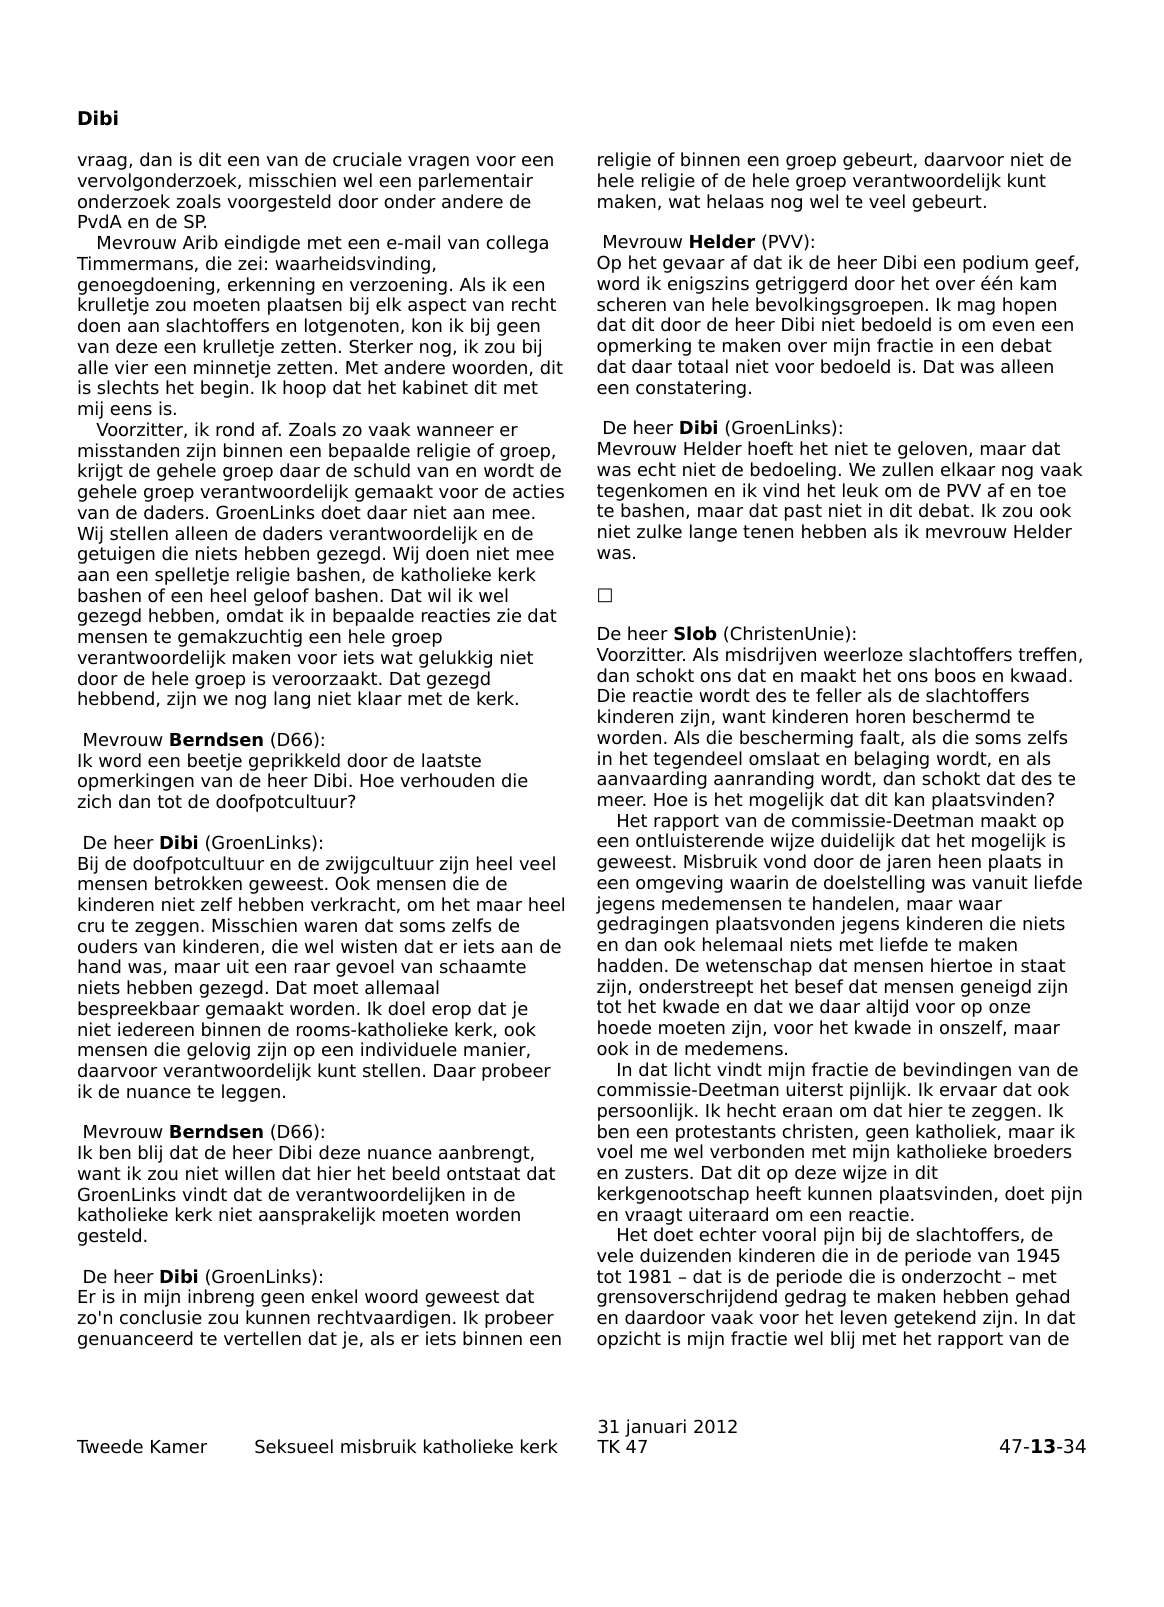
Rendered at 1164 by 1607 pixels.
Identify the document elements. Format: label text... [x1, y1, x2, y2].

text De heer Dibi (GroenLinks): [596, 418, 1087, 439]
text Voorzitter, ik rond af. Zoals zo vaak wanneer er misstanden zijn binnen een bepaalde religie of groep, krijgt de gehele groep daar de schuld van en wordt de gehele groep verantwoordelijk gemaakt voor de acties van de daders. GroenLinks doet daar niet aan mee. Wij stellen alleen de daders verantwoordelijk en de getuigen die niets hebben gezegd. Wij doen niet mee aan een spelletje religie bashen, de katholieke kerk bashen of een heel geloof bashen. Dat wil ik wel gezegd hebben, omdat ik in bepaalde reacties zie dat mensen te gemakzuchtig een hele groep verantwoordelijk maken voor iets wat gelukkig niet door de hele groep is veroorzaakt. Dat gezegd hebbend, zijn we nog lang niet klaar met de kerk. [77, 420, 567, 710]
text Ik ben blij dat de heer Dibi deze nuance aanbrengt, want ik zou niet willen dat hier het beeld ontstaat dat GroenLinks vindt dat de verantwoordelijken in de katholieke kerk niet aansprakelijk moeten worden gesteld. [77, 1143, 567, 1247]
text Voorzitter. Als misdrijven weerloze slachtoffers treffen, dan schokt ons dat en maakt het ons boos en kwaad. Die reactie wordt des te feller als de slachtoffers kinderen zijn, want kinderen horen beschermd te worden. Als die bescherming faalt, als die soms zelfs in het tegendeel omslaat en belaging wordt, en als aanvaarding aanranding wordt, dan schokt dat des te meer. Hoe is het mogelijk dat dit kan plaatsvinden? [596, 645, 1087, 811]
text Het rapport van de commissie-Deetman maakt op een ontluisterende wijze duidelijk dat het mogelijk is geweest. Misbruik vond door de jaren heen plaats in een omgeving waarin de doelstelling was vanuit liefde jegens medemensen te handelen, maar waar gedragingen plaatsvonden jegens kinderen die niets en dan ook helemaal niets met liefde te maken hadden. De wetenschap dat mensen hiertoe in staat zijn, onderstreept het besef dat mensen geneigd zijn tot het kwade en dat we daar altijd voor op onze hoede moeten zijn, voor het kwade in onszelf, maar ook in de medemens. [596, 811, 1087, 1059]
text Het doet echter vooral pijn bij de slachtoffers, de vele duizenden kinderen die in de periode van 1945 tot 1981 – dat is de periode die is onderzocht – met grensoverschrijdend gedrag te maken hebben gehad en daardoor vaak voor het leven getekend zijn. In dat opzicht is mijn fractie wel blij met het rapport van de [596, 1225, 1087, 1349]
text De heer Dibi (GroenLinks): [77, 1267, 567, 1287]
text Bij de doofpotcultuur en de zwijgcultuur zijn heel veel mensen betrokken geweest. Ook mensen die de kinderen niet zelf hebben verkracht, om het maar heel cru te zeggen. Misschien waren dat soms zelfs de ouders van kinderen, die wel wisten dat er iets aan de hand was, maar uit een raar gevoel van schaamte niets hebben gezegd. Dat moet allemaal bespreekbaar gemaakt worden. Ik doel erop dat je niet iedereen binnen de rooms-katholieke kerk, ook mensen die gelovig zijn op een individuele manier, daarvoor verantwoordelijk kunt stellen. Daar probeer ik de nuance te leggen. [77, 853, 567, 1102]
text Mevrouw Helder (PVV): [596, 232, 1087, 253]
text In dat licht vindt mijn fractie de bevindingen van de commissie-Deetman uiterst pijnlijk. Ik ervaar dat ook persoonlijk. Ik hecht eraan om dat hier te zeggen. Ik ben een protestants christen, geen katholiek, maar ik voel me wel verbonden met mijn katholieke broeders en zusters. Dat dit op deze wijze in dit kerkgenootschap heeft kunnen plaatsvinden, doet pijn en vraagt uiteraard om een reactie. [596, 1059, 1087, 1225]
text □ [596, 583, 1087, 604]
text Er is in mijn inbreng geen enkel woord geweest dat zo'n conclusie zou kunnen rechtvaardigen. Ik probeer genuanceerd te vertellen dat je, als er iets binnen een [77, 1287, 567, 1349]
text Mevrouw Berndsen (D66): [77, 730, 567, 751]
text De heer Slob (ChristenUnie): [596, 624, 1087, 645]
text De heer Dibi (GroenLinks): [77, 833, 567, 853]
text Mevrouw Helder hoeft het niet te geloven, maar dat was echt niet de bedoeling. We zullen elkaar nog vaak tegenkomen en ik vind het leuk om de PVV af en toe te bashen, maar dat past niet in dit debat. Ik zou ook niet zulke lange tenen hebben als ik mevrouw Helder was. [596, 439, 1087, 563]
text religie of binnen een groep gebeurt, daarvoor niet de hele religie of de hele groep verantwoordelijk kunt maken, wat helaas nog wel te veel gebeurt. [596, 150, 1087, 212]
text vraag, dan is dit een van de cruciale vragen voor een vervolgonderzoek, misschien wel een parlementair onderzoek zoals voorgesteld door onder andere de PvdA en de SP. [77, 150, 567, 233]
text Mevrouw Berndsen (D66): [77, 1122, 567, 1143]
text Mevrouw Arib eindigde met een e-mail van collega Timmermans, die zei: waarheidsvinding, genoegdoening, erkenning en verzoening. Als ik een krulletje zou moeten plaatsen bij elk aspect van recht doen aan slachtoffers en lotgenoten, kon ik bij geen van deze een krulletje zetten. Sterker nog, ik zou bij alle vier een minnetje zetten. Met andere woorden, dit is slechts het begin. Ik hoop dat het kabinet dit met mij eens is. [77, 233, 567, 420]
text Op het gevaar af dat ik de heer Dibi een podium geef, word ik enigszins getriggerd door het over één kam scheren van hele bevolkingsgroepen. Ik mag hopen dat dit door de heer Dibi niet bedoeld is om even een opmerking te maken over mijn fractie in een debat dat daar totaal niet voor bedoeld is. Dat was alleen een constatering. [596, 253, 1087, 398]
text Ik word een beetje geprikkeld door de laatste opmerkingen van de heer Dibi. Hoe verhouden die zich dan tot de doofpotcultuur? [77, 751, 567, 813]
